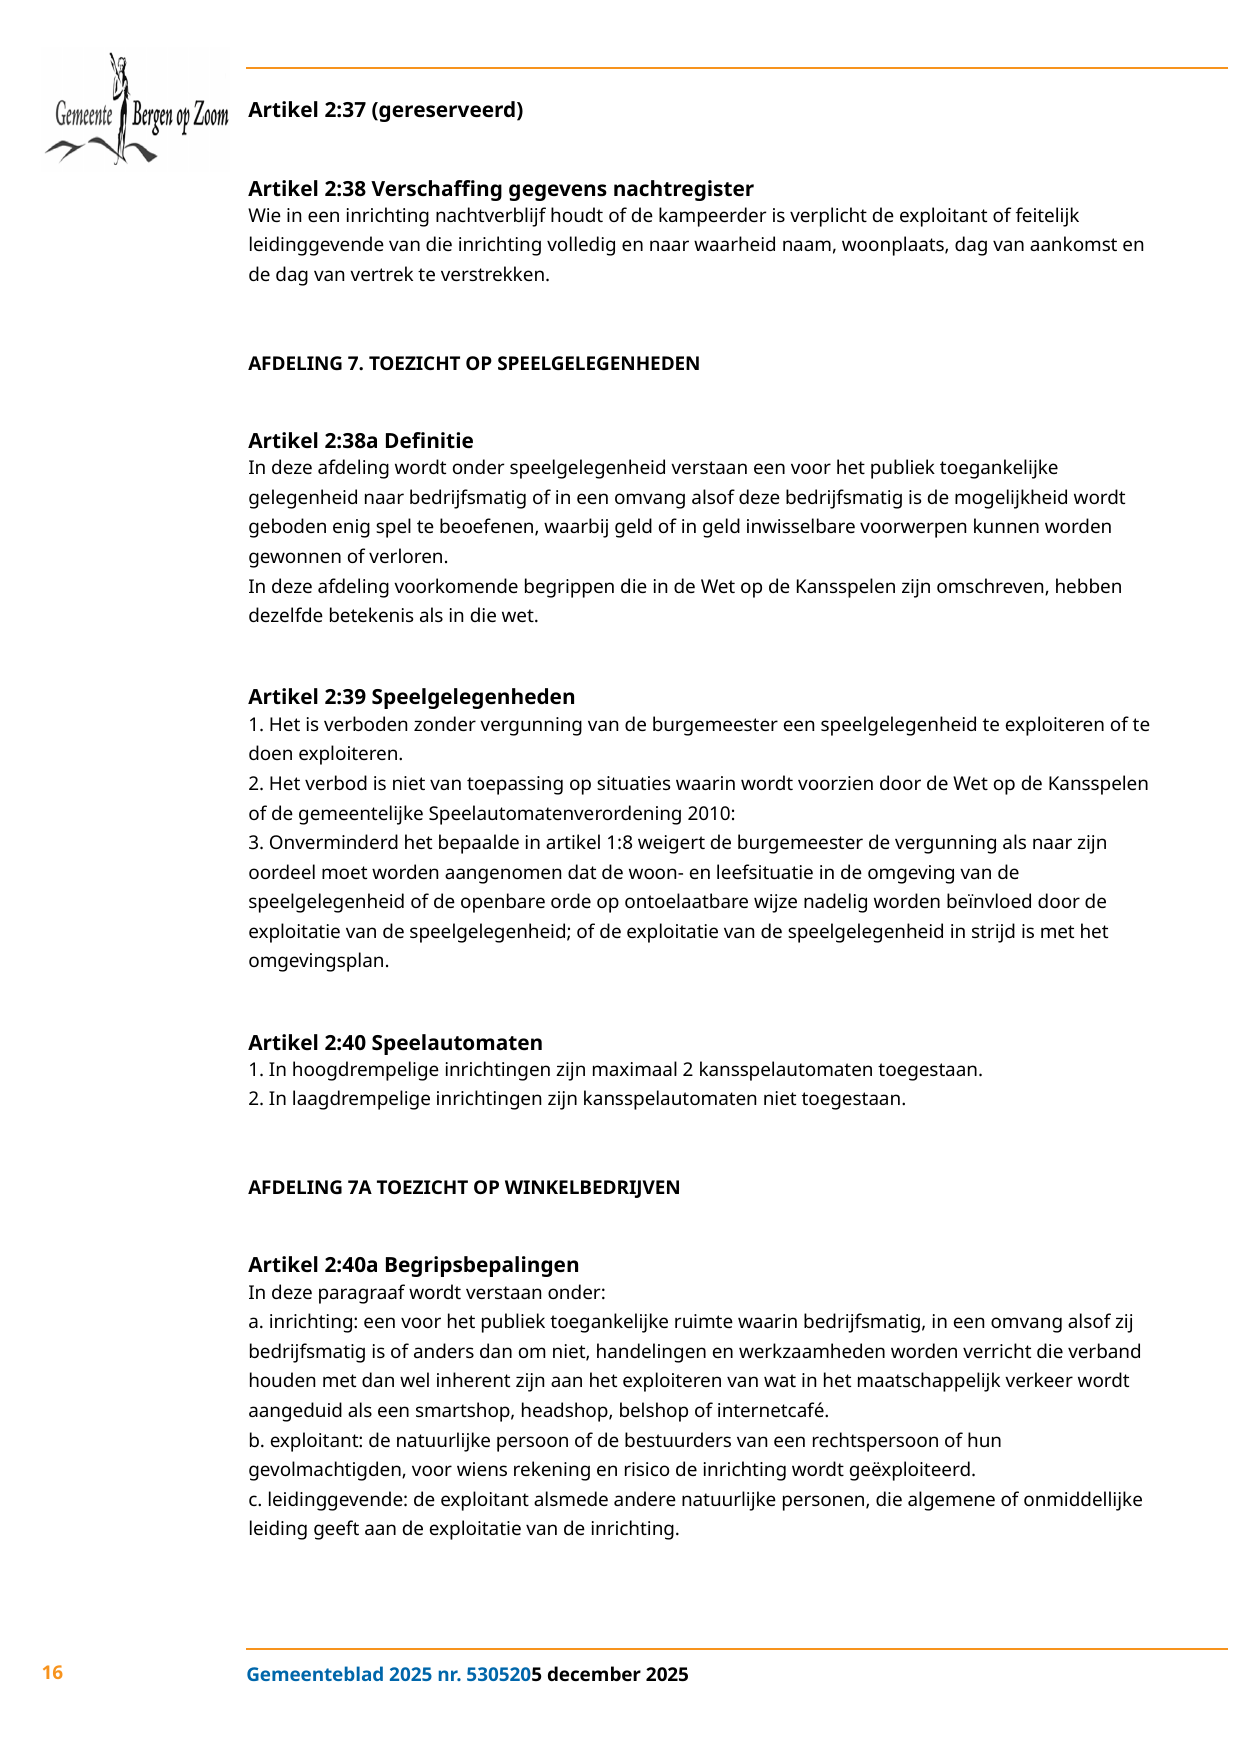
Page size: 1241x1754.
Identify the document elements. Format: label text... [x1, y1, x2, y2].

text Artikel 2:38a Definitie [248, 426, 1152, 454]
picture [41, 47, 231, 172]
text c. leidinggevende: de exploitant alsmede andere natuurlijke personen, die algemene of onmiddellijke leiding geeft aan de exploitatie van de inrichting. [248, 1486, 1152, 1541]
text Artikel 2:40a Begripsbepalingen [248, 1251, 1152, 1279]
text Artikel 2:37 (gereserveerd) [248, 95, 1152, 123]
text 3. Onverminderd het bepaalde in artikel 1:8 weigert de burgemeester de vergunning als naar zijn oordeel moet worden aangenomen dat de woon- en leefsituatie in de omgeving van de speelgelegenheid of de openbare orde op ontoelaatbare wijze nadelig worden beïnvloed door de exploitatie van de speelgelegenheid; of de exploitatie van de speelgelegenheid in strijd is met het omgevingsplan. [248, 829, 1152, 973]
text b. exploitant: de natuurlijke persoon of de bestuurders van een rechtspersoon of hun gevolmachtigden, voor wiens rekening en risico de inrichting wordt geëxploiteerd. [248, 1427, 1152, 1482]
text Artikel 2:39 Speelgelegenheden [248, 682, 1152, 711]
text 2. Het verbod is niet van toepassing op situaties waarin wordt voorzien door de Wet op de Kansspelen of de gemeentelijke Speelautomatenverordening 2010: [248, 770, 1152, 825]
text Wie in een inrichting nachtverblijf houdt of de kampeerder is verplicht de exploitant of feitelijk leidinggevende van die inrichting volledig en naar waarheid naam, woonplaats, dag van aankomst en de dag van vertrek te verstrekken. [248, 202, 1152, 287]
text In deze paragraaf wordt verstaan onder: [248, 1279, 1152, 1305]
text AFDELING 7A TOEZICHT OP WINKELBEDRIJVEN [248, 1174, 1152, 1200]
text In deze afdeling voorkomende begrippen die in de Wet op de Kansspelen zijn omschreven, hebben dezelfde betekenis als in die wet. [248, 573, 1152, 628]
text 1. In hoogdrempelige inrichtingen zijn maximaal 2 kansspelautomaten toegestaan. [248, 1056, 1152, 1082]
text Artikel 2:40 Speelautomaten [248, 1028, 1152, 1056]
text a. inrichting: een voor het publiek toegankelijke ruimte waarin bedrijfsmatig, in een omvang alsof zij bedrijfsmatig is of anders dan om niet, handelingen en werkzaamheden worden verricht die verband houden met dan wel inherent zijn aan het exploiteren van wat in het maatschappelijk verkeer wordt aangeduid als een smartshop, headshop, belshop of internetcafé. [248, 1308, 1152, 1423]
text AFDELING 7. TOEZICHT OP SPEELGELEGENHEDEN [248, 350, 1152, 376]
text 2. In laagdrempelige inrichtingen zijn kansspelautomaten niet toegestaan. [248, 1086, 1152, 1111]
text In deze afdeling wordt onder speelgelegenheid verstaan een voor het publiek toegankelijke gelegenheid naar bedrijfsmatig of in een omvang alsof deze bedrijfsmatig is de mogelijkheid wordt geboden enig spel te beoefenen, waarbij geld of in geld inwisselbare voorwerpen kunnen worden gewonnen of verloren. [248, 454, 1152, 569]
text Artikel 2:38 Verschaffing gegevens nachtregister [248, 174, 1152, 202]
text 1. Het is verboden zonder vergunning van de burgemeester een speelgelegenheid te exploiteren of te doen exploiteren. [248, 711, 1152, 766]
